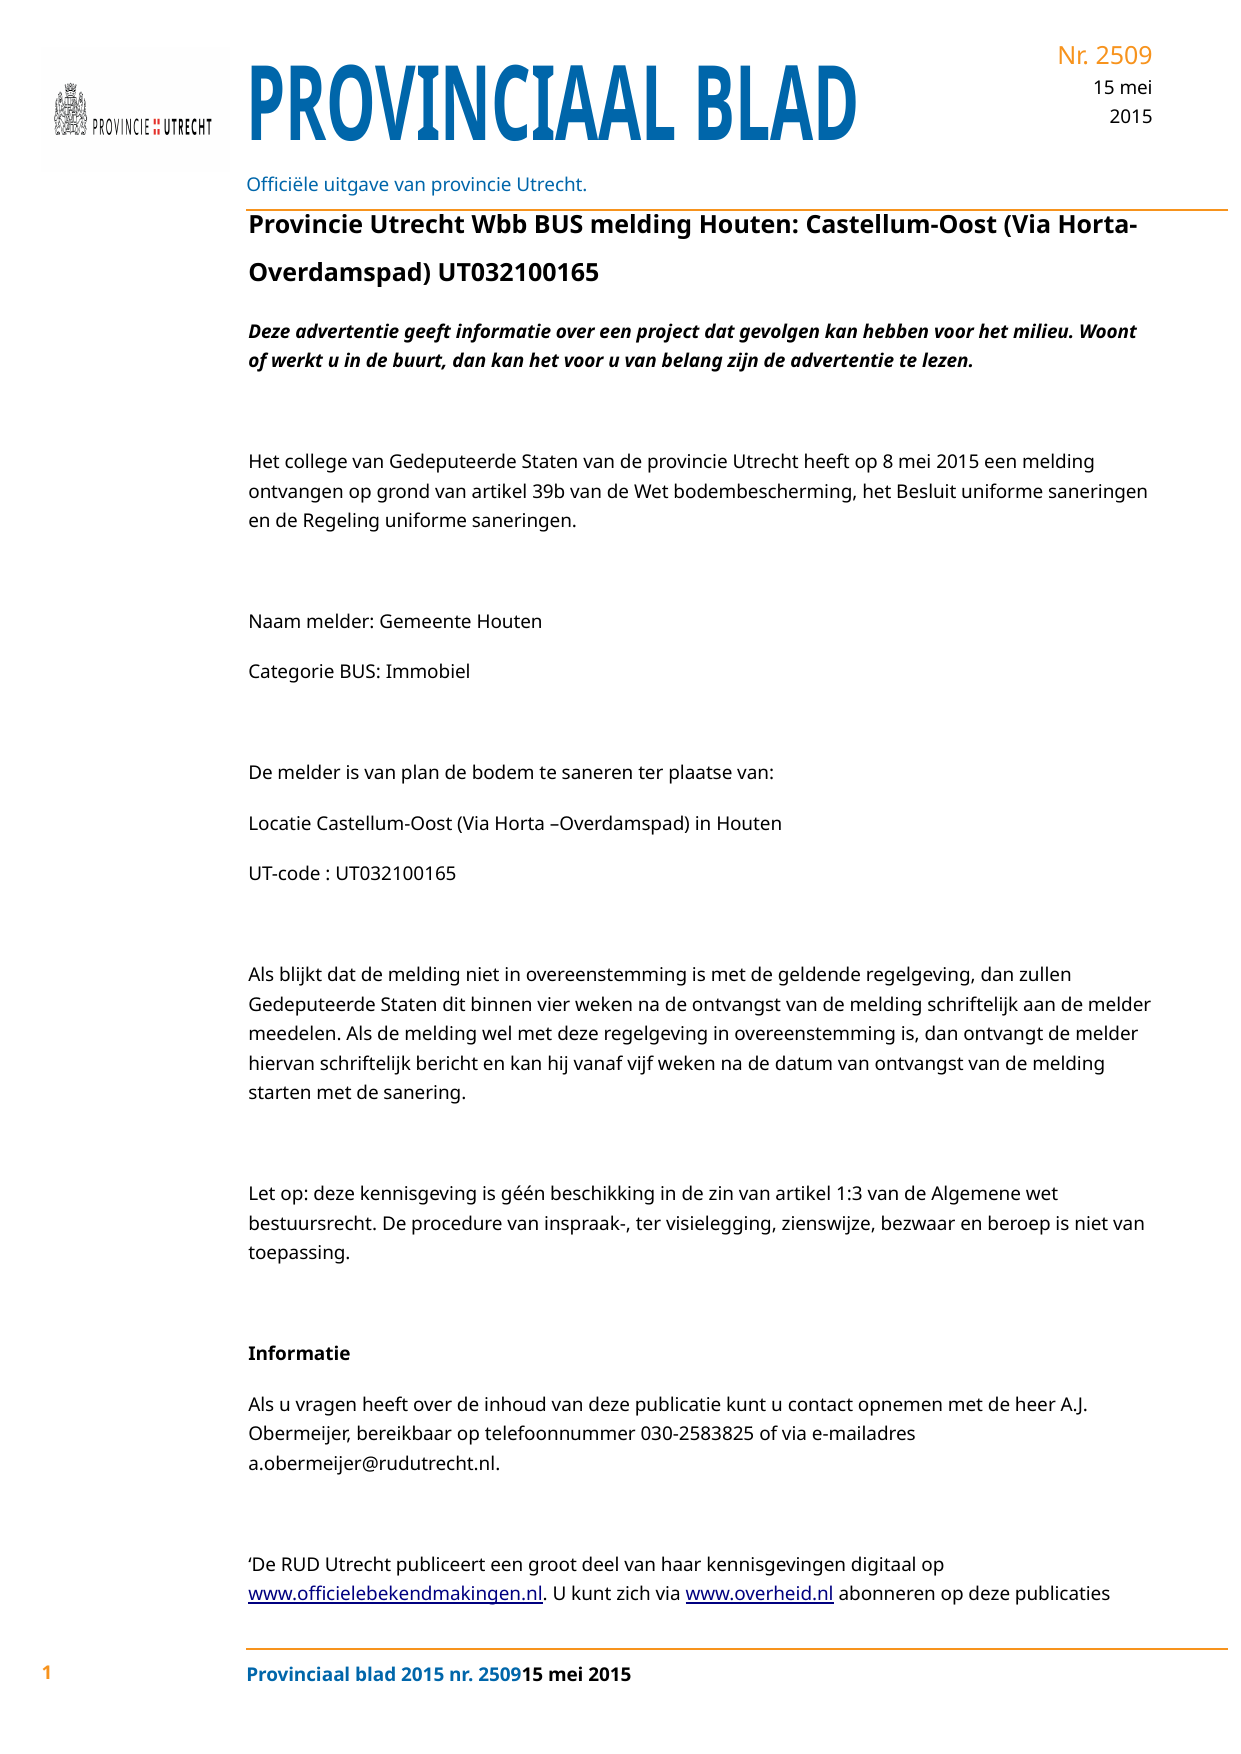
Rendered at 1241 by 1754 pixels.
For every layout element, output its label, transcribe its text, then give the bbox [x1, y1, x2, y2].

text De melder is van plan de bodem te saneren ter plaatse van: [248, 759, 1152, 785]
text Naam melder: Gemeente Houten [248, 608, 1152, 634]
text Provincie Utrecht Wbb BUS melding Houten: Castellum-Oost (Via Horta-Overdamspad) UT032100165 [248, 211, 1152, 288]
picture [41, 47, 231, 172]
text Let op: deze kennisgeving is géén beschikking in de zin van artikel 1:3 van de Algemene wet bestuursrecht. De procedure van inspraak-, ter visielegging, zienswijze, bezwaar en beroep is niet van toepassing. [248, 1180, 1152, 1265]
text Als blijkt dat de melding niet in overeenstemming is met de geldende regelgeving, dan zullen Gedeputeerde Staten dit binnen vier weken na de ontvangst van de melding schriftelijk aan de melder meedelen. Als de melding wel met deze regelgeving in overeenstemming is, dan ontvangt de melder hiervan schriftelijk bericht en kan hij vanaf vijf weken na de datum van ontvangst van de melding starten met de sanering. [248, 961, 1152, 1105]
text UT-code : UT032100165 [248, 860, 1152, 886]
text Het college van Gedeputeerde Staten van de provincie Utrecht heeft op 8 mei 2015 een melding ontvangen op grond van artikel 39b van de Wet bodembescherming, het Besluit uniforme saneringen en de Regeling uniforme saneringen. [248, 448, 1152, 533]
text Als u vragen heeft over de inhoud van deze publicatie kunt u contact opnemen met de heer A.J. Obermeijer, bereikbaar op telefoonnummer 030-2583825 of via e-mailadres a.obermeijer@rudutrecht.nl. [248, 1391, 1152, 1476]
text Locatie Castellum-Oost (Via Horta –Overdamspad) in Houten [248, 810, 1152, 836]
text Categorie BUS: Immobiel [248, 659, 1152, 684]
text Informatie [248, 1340, 1152, 1366]
text Deze advertentie geeft informatie over een project dat gevolgen kan hebben voor het milieu. Woont of werkt u in de buurt, dan kan het voor u van belang zijn de advertentie te lezen. [248, 318, 1152, 373]
text ‘De RUD Utrecht publiceert een groot deel van haar kennisgevingen digitaal op www.officielebekendmakingen.nl. U kunt zich via www.overheid.nl abonneren op deze publicaties [248, 1551, 1152, 1606]
